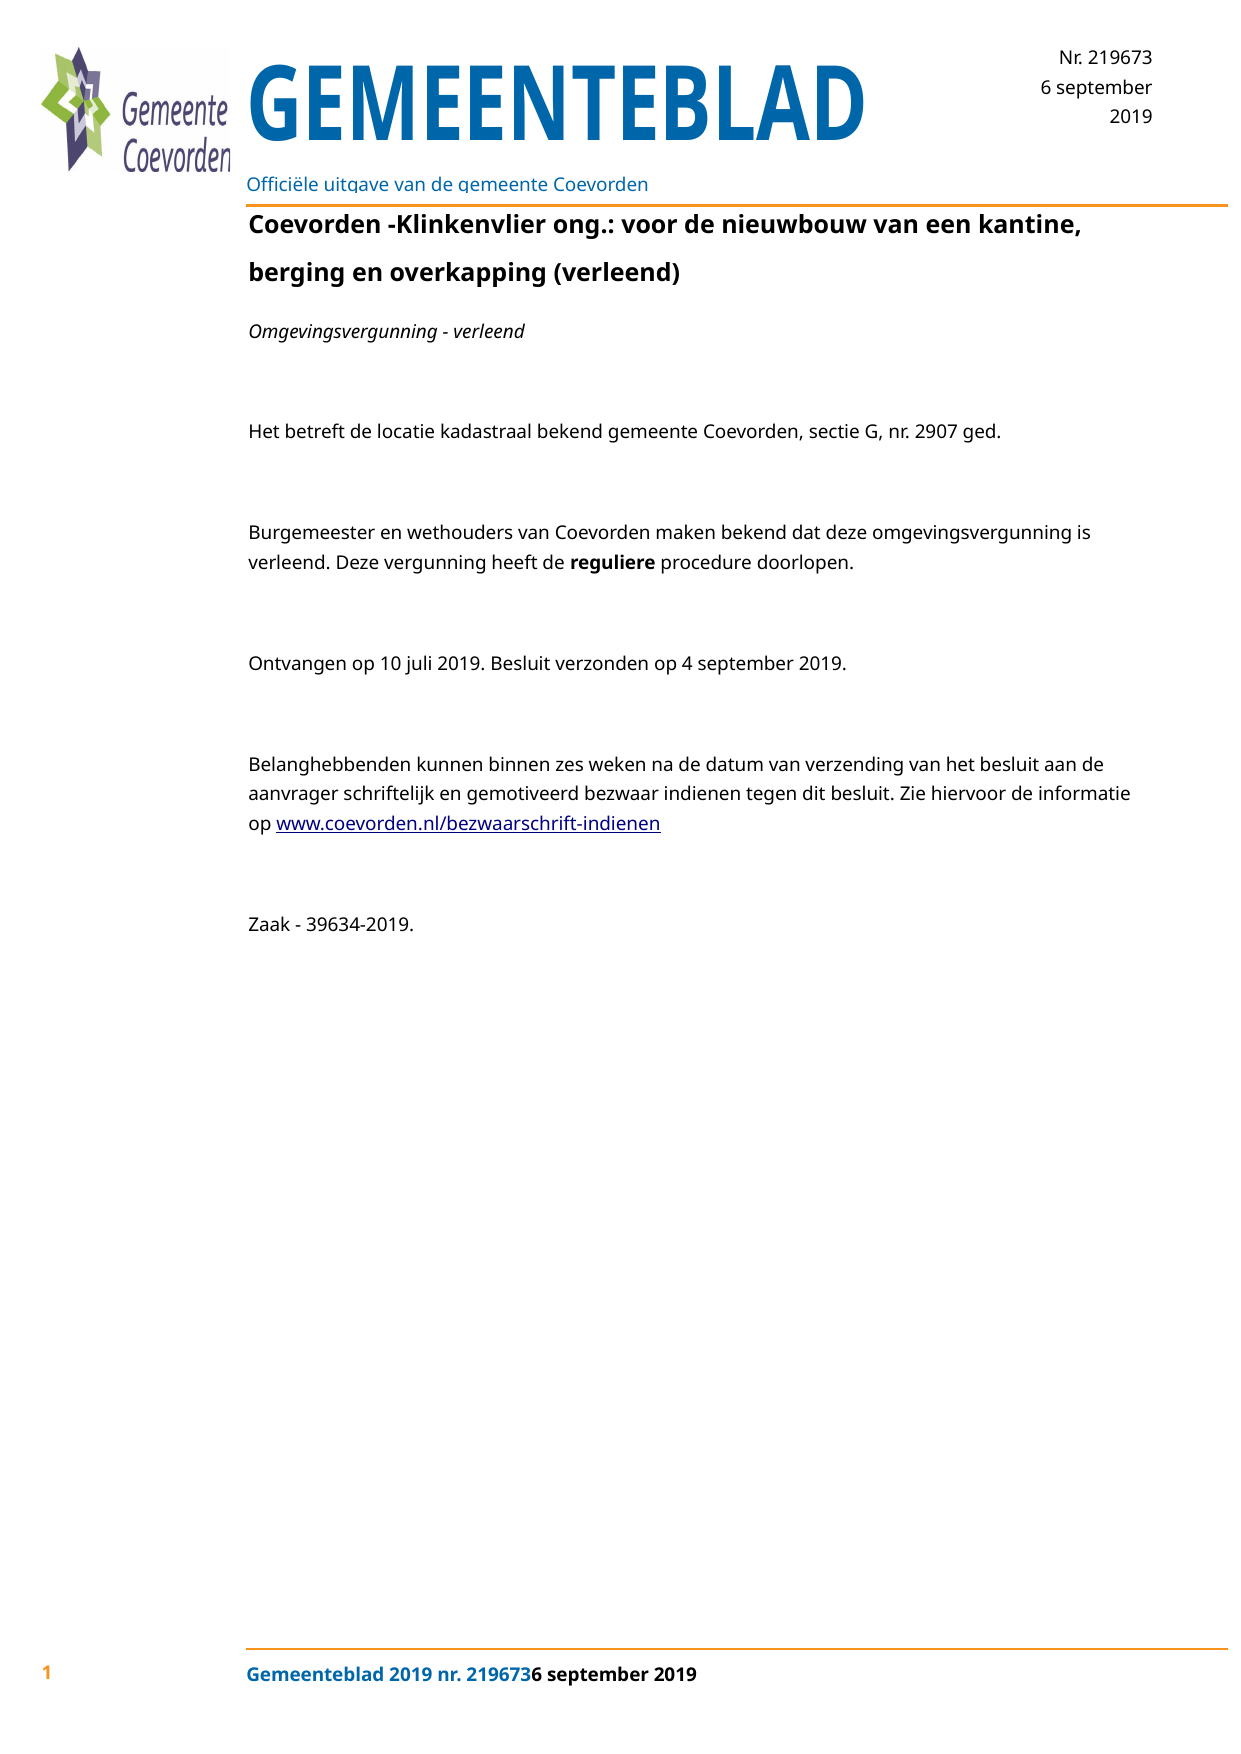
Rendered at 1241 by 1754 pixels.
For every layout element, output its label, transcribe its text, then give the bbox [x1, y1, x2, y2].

text Het betreft de locatie kadastraal bekend gemeente Coevorden, sectie G, nr. 2907 ged. [248, 419, 1152, 444]
text Omgevingsvergunning - verleend [248, 318, 1152, 344]
text Zaak - 39634-2019. [248, 911, 1152, 937]
text Belanghebbenden kunnen binnen zes weken na de datum van verzending van het besluit aan de aanvrager schriftelijk en gemotiveerd bezwaar indienen tegen dit besluit. Zie hiervoor de informatie op www.coevorden.nl/bezwaarschrift-indienen [248, 751, 1152, 836]
text Coevorden -Klinkenvlier ong.: voor de nieuwbouw van een kantine, berging en overkapping (verleend) [248, 207, 1152, 288]
text Burgemeester en wethouders van Coevorden maken bekend dat deze omgevingsvergunning is verleend. Deze vergunning heeft de reguliere procedure doorlopen. [248, 519, 1152, 575]
text Ontvangen op 10 juli 2019. Besluit verzonden op 4 september 2019. [248, 650, 1152, 676]
picture [41, 47, 231, 172]
